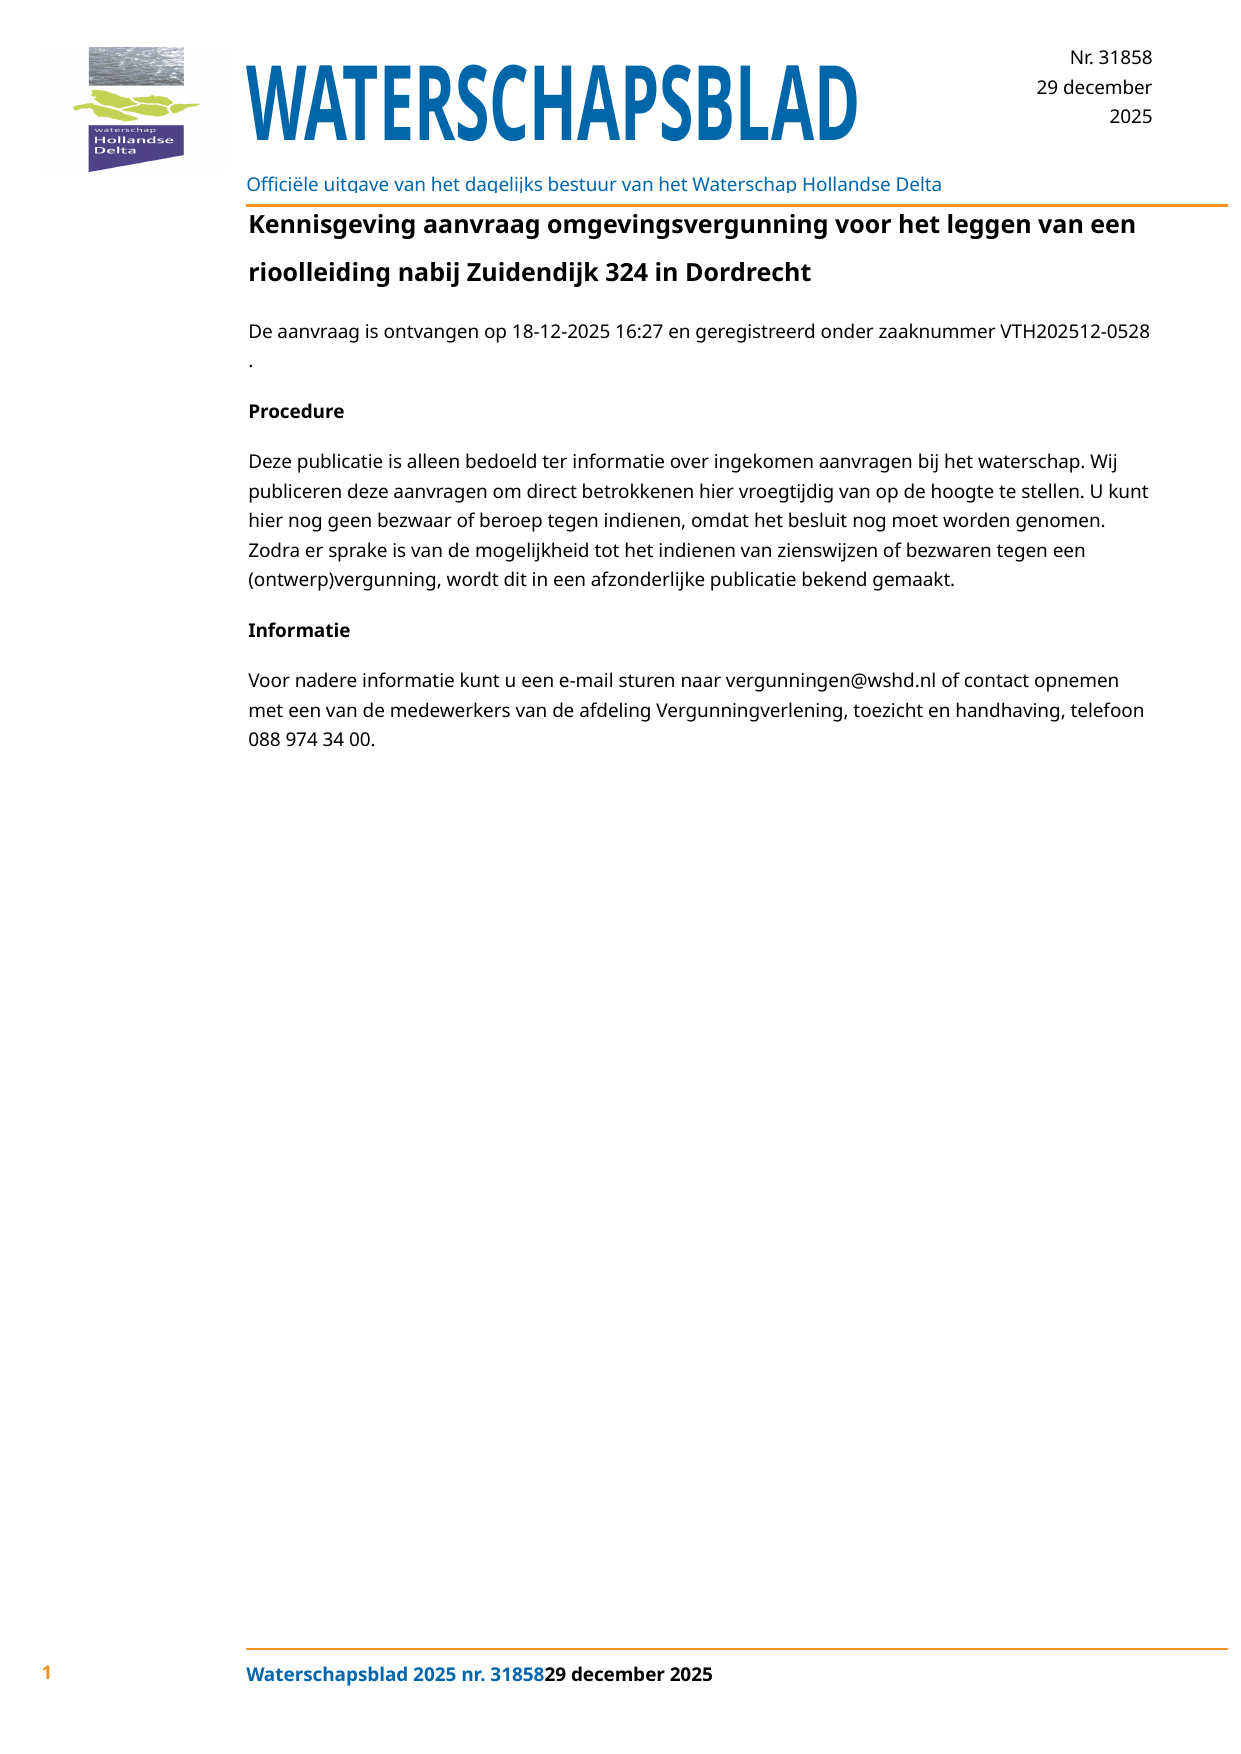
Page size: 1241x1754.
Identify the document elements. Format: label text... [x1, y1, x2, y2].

text Deze publicatie is alleen bedoeld ter informatie over ingekomen aanvragen bij het waterschap. Wij publiceren deze aanvragen om direct betrokkenen hier vroegtijdig van op de hoogte te stellen. U kunt hier nog geen bezwaar of beroep tegen indienen, omdat het besluit nog moet worden genomen. Zodra er sprake is van de mogelijkheid tot het indienen van zienswijzen of bezwaren tegen een (ontwerp)vergunning, wordt dit in een afzonderlijke publicatie bekend gemaakt. [248, 448, 1152, 592]
text Informatie [248, 617, 1152, 643]
text Procedure [248, 398, 1152, 424]
picture [41, 47, 231, 172]
text Voor nadere informatie kunt u een e-mail sturen naar vergunningen@wshd.nl of contact opnemen met een van de medewerkers van de afdeling Vergunningverlening, toezicht en handhaving, telefoon 088 974 34 00. [248, 667, 1152, 752]
text Kennisgeving aanvraag omgevingsvergunning voor het leggen van een rioolleiding nabij Zuidendijk 324 in Dordrecht [248, 207, 1152, 288]
text De aanvraag is ontvangen op 18-12-2025 16:27 en geregistreerd onder zaaknummer VTH202512-0528 . [248, 318, 1152, 373]
